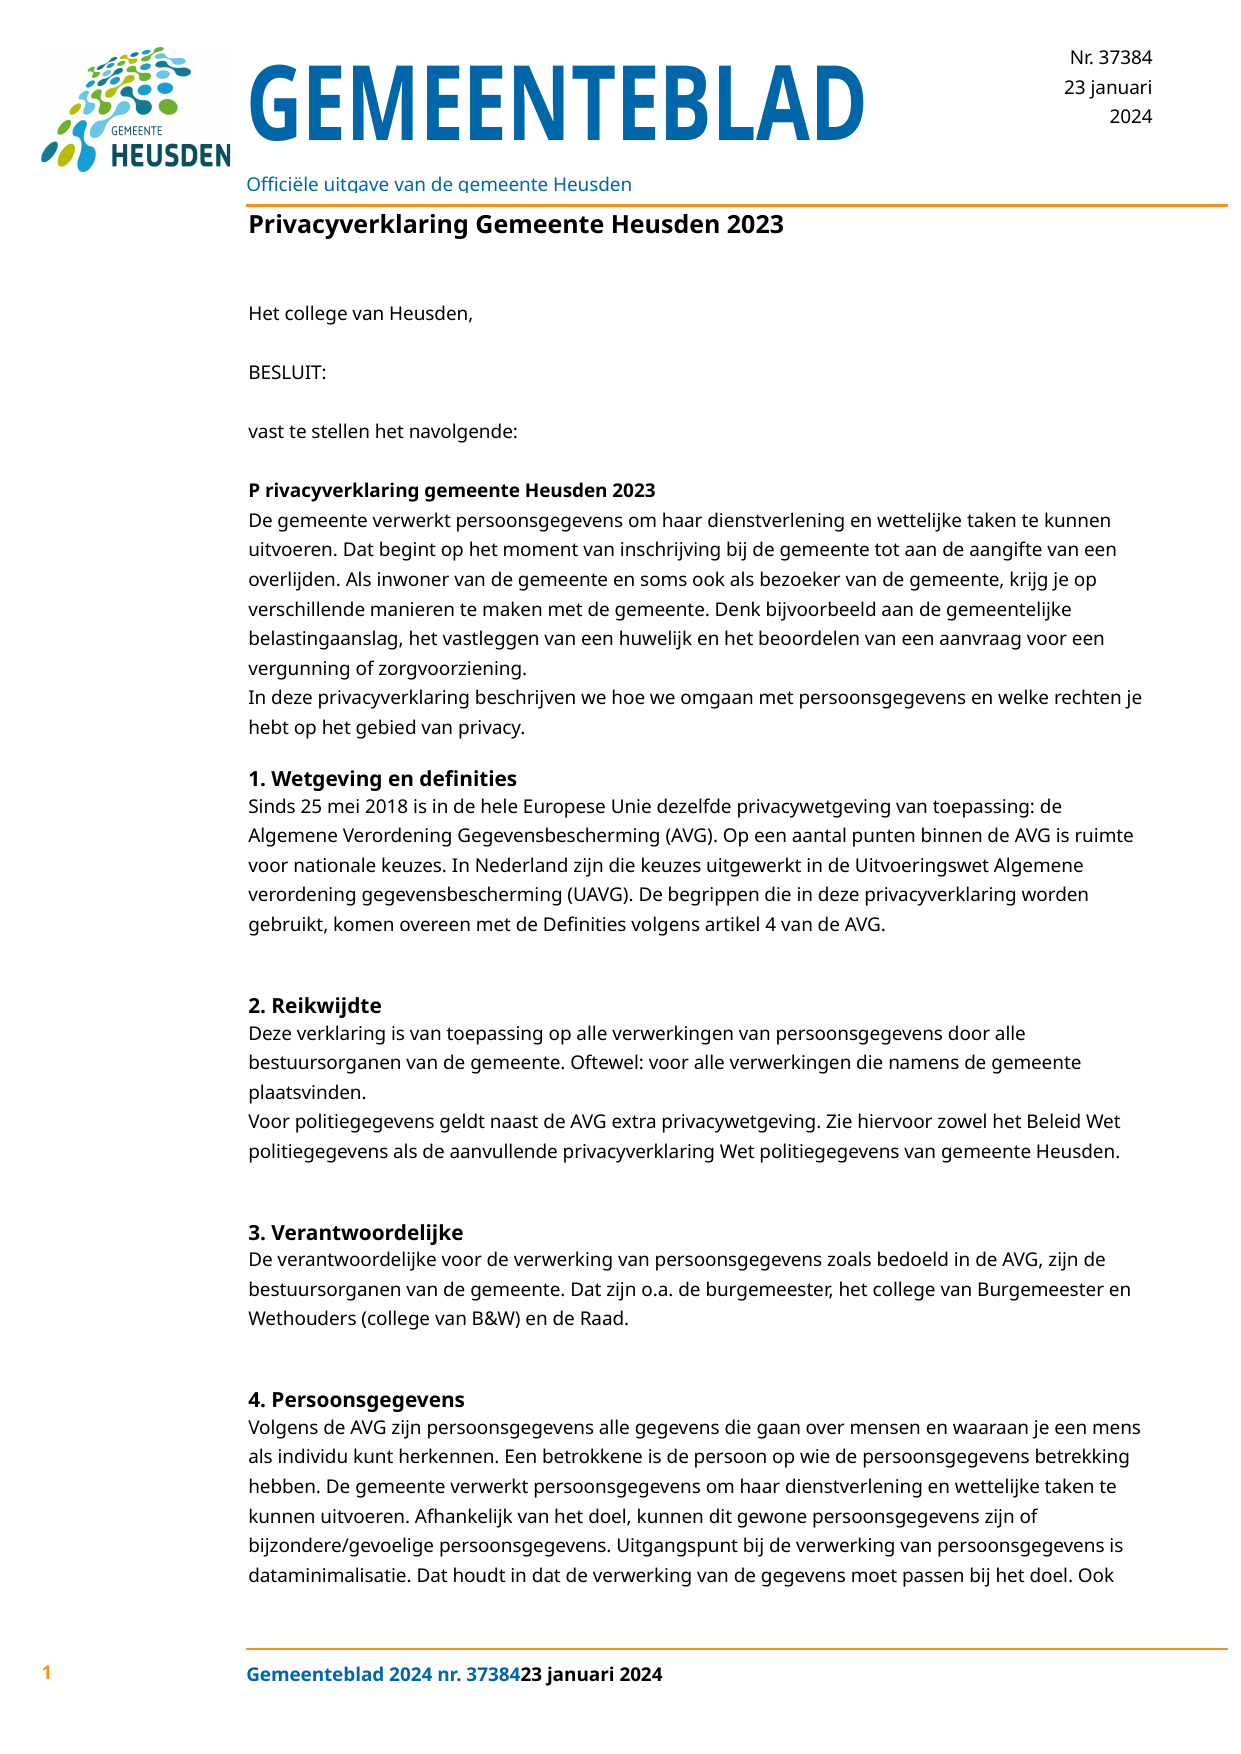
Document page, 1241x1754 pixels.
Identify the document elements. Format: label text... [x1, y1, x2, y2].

picture [41, 47, 231, 172]
text P rivacyverklaring gemeente Heusden 2023 [248, 477, 1152, 503]
text Het college van Heusden, [248, 300, 1152, 326]
text Volgens de AVG zijn persoonsgegevens alle gegevens die gaan over mensen en waaraan je een mens als individu kunt herkennen. Een betrokkene is de persoon op wie de persoonsgegevens betrekking hebben. De gemeente verwerkt persoonsgegevens om haar dienstverlening en wettelijke taken te kunnen uitvoeren. Afhankelijk van het doel, kunnen dit gewone persoonsgegevens zijn of bijzondere/gevoelige persoonsgegevens. Uitgangspunt bij de verwerking van persoonsgegevens is dataminimalisatie. Dat houdt in dat de verwerking van de gegevens moet passen bij het doel. Ook [248, 1414, 1152, 1588]
text 3. Verantwoordelijke [248, 1218, 1152, 1246]
text vast te stellen het navolgende: [248, 418, 1152, 444]
text Privacyverklaring Gemeente Heusden 2023 [248, 207, 1152, 241]
text In deze privacyverklaring beschrijven we hoe we omgaan met persoonsgegevens en welke rechten je hebt op het gebied van privacy. [248, 684, 1152, 740]
text Sinds 25 mei 2018 is in de hele Europese Unie dezelfde privacywetgeving van toepassing: de Algemene Verordening Gegevensbescherming (AVG). Op een aantal punten binnen de AVG is ruimte voor nationale keuzes. In Nederland zijn die keuzes uitgewerkt in de Uitvoeringswet Algemene verordening gegevensbescherming (UAVG). De begrippen die in deze privacyverklaring worden gebruikt, komen overeen met de Definities volgens artikel 4 van de AVG. [248, 793, 1152, 937]
text De gemeente verwerkt persoonsgegevens om haar dienstverlening en wettelijke taken te kunnen uitvoeren. Dat begint op het moment van inschrijving bij de gemeente tot aan de aangifte van een overlijden. Als inwoner van de gemeente en soms ook als bezoeker van de gemeente, krijg je op verschillende manieren te maken met de gemeente. Denk bijvoorbeeld aan de gemeentelijke belastingaanslag, het vastleggen van een huwelijk en het beoordelen van een aanvraag voor een vergunning of zorgvoorziening. [248, 507, 1152, 681]
text 4. Persoonsgegevens [248, 1386, 1152, 1414]
text 2. Reikwijdte [248, 991, 1152, 1020]
text De verantwoordelijke voor de verwerking van persoonsgegevens zoals bedoeld in de AVG, zijn de bestuursorganen van de gemeente. Dat zijn o.a. de burgemeester, het college van Burgemeester en Wethouders (college van B&W) en de Raad. [248, 1246, 1152, 1331]
text 1. Wetgeving en definities [248, 764, 1152, 793]
text Voor politiegegevens geldt naast de AVG extra privacywetgeving. Zie hiervoor zowel het Beleid Wet politiegegevens als de aanvullende privacyverklaring Wet politiegegevens van gemeente Heusden. [248, 1108, 1152, 1164]
text Deze verklaring is van toepassing op alle verwerkingen van persoonsgegevens door alle bestuursorganen van de gemeente. Oftewel: voor alle verwerkingen die namens de gemeente plaatsvinden. [248, 1020, 1152, 1104]
text BESLUIT: [248, 359, 1152, 385]
